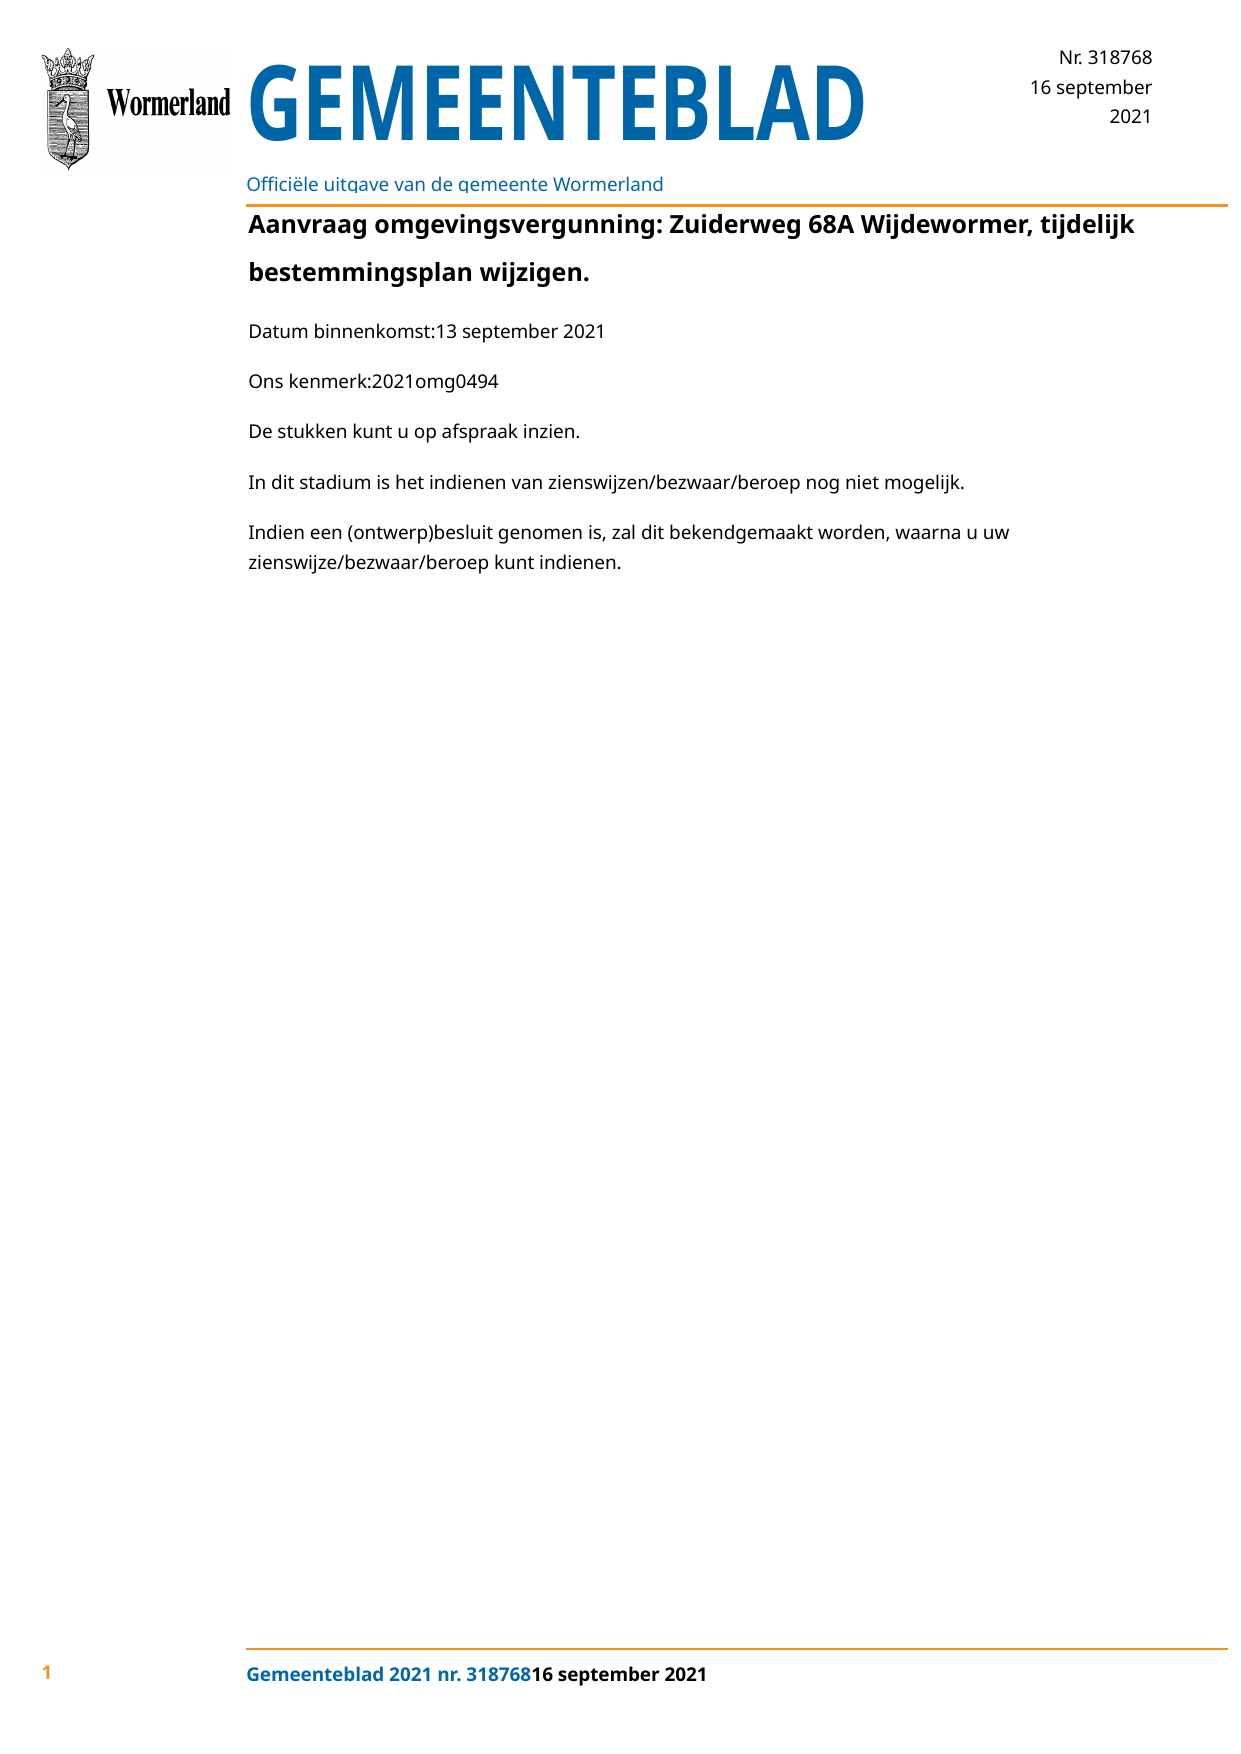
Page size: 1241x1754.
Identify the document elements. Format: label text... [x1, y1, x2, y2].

text Indien een (ontwerp)besluit genomen is, zal dit bekendgemaakt worden, waarna u uw zienswijze/bezwaar/beroep kunt indienen. [248, 519, 1152, 575]
text De stukken kunt u op afspraak inzien. [248, 419, 1152, 444]
text Ons kenmerk:2021omg0494 [248, 368, 1152, 394]
text Aanvraag omgevingsvergunning: Zuiderweg 68A Wijdewormer, tijdelijk bestemmingsplan wijzigen. [248, 207, 1152, 288]
picture [41, 47, 231, 172]
text In dit stadium is het indienen van zienswijzen/bezwaar/beroep nog niet mogelijk. [248, 469, 1152, 495]
text Datum binnenkomst:13 september 2021 [248, 318, 1152, 344]
